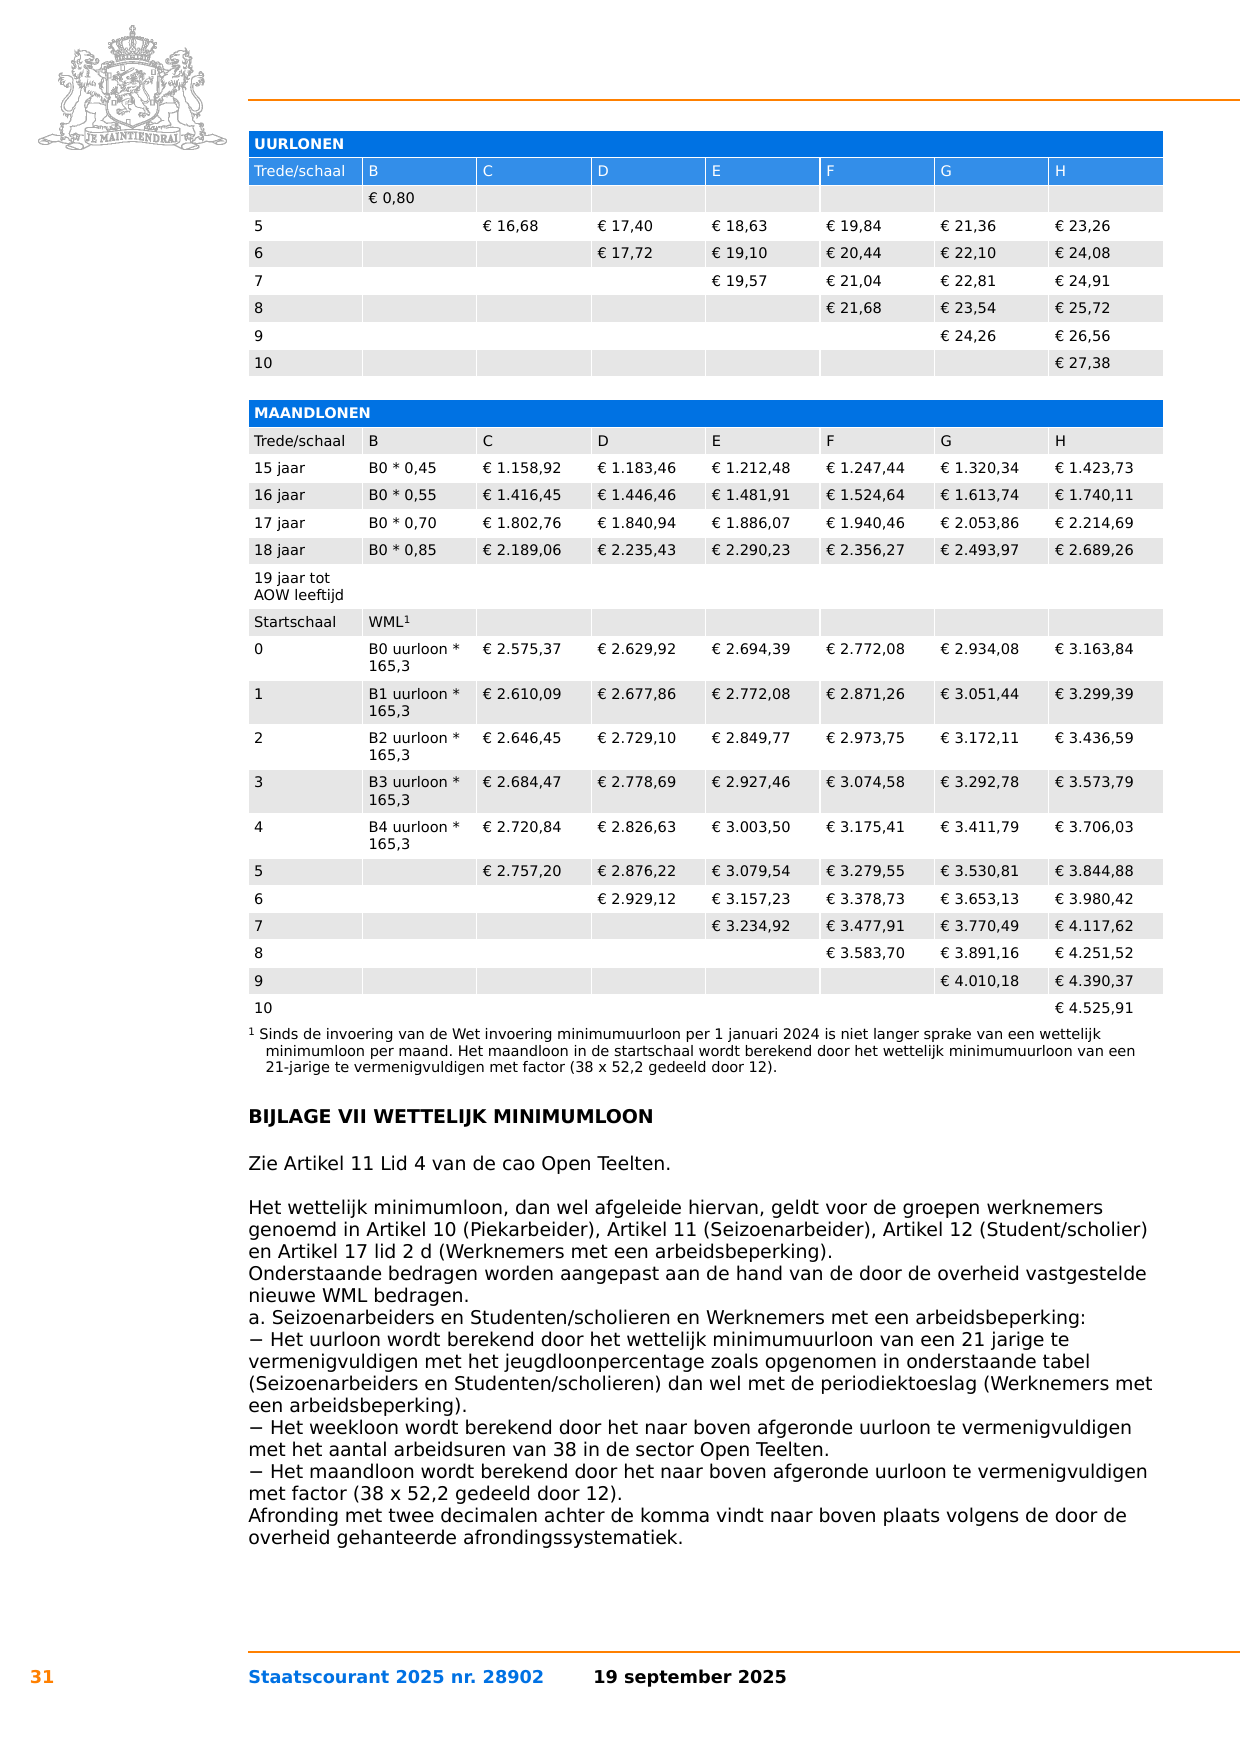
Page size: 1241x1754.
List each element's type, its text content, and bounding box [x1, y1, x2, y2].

table_cell [363, 213, 476, 239]
table_cell € 2.684,47 [477, 770, 591, 813]
table_cell [477, 323, 591, 349]
table_cell € 3.980,42 [1049, 886, 1163, 912]
table_cell [935, 186, 1048, 212]
table_cell 6 [249, 241, 362, 267]
table_cell [592, 323, 705, 349]
table_cell 6 [249, 886, 362, 912]
picture [38, 25, 227, 150]
table_cell € 4.251,52 [1049, 941, 1163, 967]
table_cell Trede/schaal [249, 428, 362, 454]
table_cell € 2.778,69 [592, 770, 705, 813]
table_cell € 3.074,58 [821, 770, 934, 813]
table_cell B0 * 0,70 [363, 510, 476, 536]
table_cell [821, 350, 934, 376]
text − Het maandloon wordt berekend door het naar boven afgeronde uurloon te vermenigvuldigen met factor (38 x 52,2 gedeeld door 12). [248, 1461, 1163, 1505]
table_cell € 4.390,37 [1049, 968, 1163, 994]
table_cell B0 * 0,85 [363, 538, 476, 564]
table_cell € 4.010,18 [935, 968, 1048, 994]
table_cell 2 [249, 725, 362, 769]
table_cell E [706, 428, 819, 454]
table_cell 5 [249, 859, 362, 885]
table_cell G [935, 158, 1048, 185]
table_cell € 1.524,64 [821, 483, 934, 509]
table_cell [249, 186, 362, 212]
table_cell [477, 186, 591, 212]
table_cell € 2.689,26 [1049, 538, 1163, 564]
table_cell C [477, 428, 591, 454]
table_cell [592, 968, 705, 994]
table_cell € 23,26 [1049, 213, 1163, 239]
table_cell 1 Sinds de invoering van de Wet invoering minimumuurloon per 1 januari 2024 is niet langer sprake van een wettelijk minimumloon per maand. Het maandloon in de startschaal wordt berekend door het wettelijk minimumuurloon van een 21-jarige te vermenigvuldigen met factor (38 x 52,2 gedeeld door 12). [248, 1023, 1163, 1076]
table_cell € 2.290,23 [706, 538, 819, 564]
table_cell H [1049, 428, 1163, 454]
table_cell 7 [249, 268, 362, 294]
subtitle BIJLAGE VII WETTELIJK MINIMUMLOON [248, 1106, 1163, 1128]
table_cell € 3.079,54 [706, 859, 819, 885]
table_cell 15 jaar [249, 455, 362, 482]
table_cell [363, 941, 476, 967]
table_cell [821, 186, 934, 212]
table_cell [821, 609, 934, 636]
table_cell € 2.772,08 [821, 637, 934, 680]
table_cell [477, 295, 591, 322]
table_cell [1049, 186, 1163, 212]
table_cell D [592, 428, 705, 454]
table_cell € 22,10 [935, 241, 1048, 267]
table_cell B0 * 0,45 [363, 455, 476, 482]
table_cell € 27,38 [1049, 350, 1163, 376]
table_cell [363, 295, 476, 322]
table_cell 10 [249, 995, 362, 1022]
table_cell 9 [249, 968, 362, 994]
table_cell B1 uurloon * 165,3 [363, 681, 476, 724]
table_cell € 26,56 [1049, 323, 1163, 349]
table_cell [592, 995, 705, 1022]
table_cell € 3.583,70 [821, 941, 934, 967]
table_cell € 1.940,46 [821, 510, 934, 536]
table_cell € 3.157,23 [706, 886, 819, 912]
table_cell B [363, 158, 476, 185]
table_cell H [1049, 158, 1163, 185]
table_cell [363, 995, 476, 1022]
table_cell € 3.891,16 [935, 941, 1048, 967]
table_cell 16 jaar [249, 483, 362, 509]
text Het wettelijk minimumloon, dan wel afgeleide hiervan, geldt voor de groepen werknemers genoemd in Artikel 10 (Piekarbeider), Artikel 11 (Seizoenarbeider), Artikel 12 (Student/scholier) en Artikel 17 lid 2 d (Werknemers met een arbeidsbeperking). [248, 1197, 1163, 1263]
table_cell [706, 565, 819, 608]
table_cell € 1.740,11 [1049, 483, 1163, 509]
table_cell € 4.525,91 [1049, 995, 1163, 1022]
table_cell 17 jaar [249, 510, 362, 536]
table_cell [477, 968, 591, 994]
table_cell [477, 268, 591, 294]
table_cell € 2.214,69 [1049, 510, 1163, 536]
table_cell 3 [249, 770, 362, 813]
text a. Seizoenarbeiders en Studenten/scholieren en Werknemers met een arbeidsbeperking: [248, 1307, 1163, 1329]
table_cell € 23,54 [935, 295, 1048, 322]
table_cell C [477, 158, 591, 185]
table_cell Trede/schaal [249, 158, 362, 185]
table_cell € 1.446,46 [592, 483, 705, 509]
table_cell B0 * 0,55 [363, 483, 476, 509]
table_cell € 1.802,76 [477, 510, 591, 536]
table_cell 19 jaar tot AOW leeftijd [249, 565, 362, 608]
table_cell [592, 565, 705, 608]
table_cell € 3.477,91 [821, 913, 934, 939]
table_cell 7 [249, 913, 362, 939]
table_cell [363, 886, 476, 912]
table_cell WML1 [363, 609, 476, 636]
table_cell € 20,44 [821, 241, 934, 267]
table_cell B [363, 428, 476, 454]
table_cell [363, 859, 476, 885]
table_cell [821, 968, 934, 994]
table_cell [706, 323, 819, 349]
table_cell [363, 350, 476, 376]
table_cell 9 [249, 323, 362, 349]
table_cell € 19,10 [706, 241, 819, 267]
table_cell € 1.613,74 [935, 483, 1048, 509]
table_cell [363, 968, 476, 994]
table_cell [1049, 609, 1163, 636]
table_cell € 1.158,92 [477, 455, 591, 482]
table_cell € 0,80 [363, 186, 476, 212]
table_cell € 3.299,39 [1049, 681, 1163, 724]
table_cell € 3.163,84 [1049, 637, 1163, 680]
table_cell € 3.378,73 [821, 886, 934, 912]
table_cell € 2.493,97 [935, 538, 1048, 564]
table_cell € 16,68 [477, 213, 591, 239]
table_cell € 2.053,86 [935, 510, 1048, 536]
table_cell € 24,26 [935, 323, 1048, 349]
table_cell [363, 241, 476, 267]
table_cell € 21,04 [821, 268, 934, 294]
table_cell [477, 995, 591, 1022]
table_cell € 2.849,77 [706, 725, 819, 769]
table_cell € 2.826,63 [592, 814, 705, 857]
text Zie Artikel 11 Lid 4 van de cao Open Teelten. [248, 1153, 1163, 1175]
table_cell [821, 323, 934, 349]
table_cell € 17,40 [592, 213, 705, 239]
table_cell G [935, 428, 1048, 454]
table_cell B2 uurloon * 165,3 [363, 725, 476, 769]
table_cell € 2.356,27 [821, 538, 934, 564]
table_header MAANDLONEN [249, 400, 1163, 427]
table_cell € 19,57 [706, 268, 819, 294]
table_cell € 1.423,73 [1049, 455, 1163, 482]
table_cell € 21,36 [935, 213, 1048, 239]
table_cell € 1.183,46 [592, 455, 705, 482]
table_cell € 1.247,44 [821, 455, 934, 482]
table_cell € 2.720,84 [477, 814, 591, 857]
table_cell B3 uurloon * 165,3 [363, 770, 476, 813]
table_cell [592, 268, 705, 294]
table_cell [1049, 565, 1163, 608]
table_cell [477, 565, 591, 608]
table_cell € 2.871,26 [821, 681, 934, 724]
table_cell [363, 268, 476, 294]
table_cell E [706, 158, 819, 185]
table_cell € 3.234,92 [706, 913, 819, 939]
table_cell [935, 565, 1048, 608]
table_cell € 3.530,81 [935, 859, 1048, 885]
table_cell € 17,72 [592, 241, 705, 267]
table_cell € 3.411,79 [935, 814, 1048, 857]
table_cell D [592, 158, 705, 185]
table_cell 1 [249, 681, 362, 724]
table_cell € 2.189,06 [477, 538, 591, 564]
table_cell [821, 995, 934, 1022]
table_cell € 1.416,45 [477, 483, 591, 509]
table_cell € 1.320,34 [935, 455, 1048, 482]
table_cell € 2.677,86 [592, 681, 705, 724]
table_cell [706, 995, 819, 1022]
table_cell € 22,81 [935, 268, 1048, 294]
table_cell € 3.436,59 [1049, 725, 1163, 769]
text Onderstaande bedragen worden aangepast aan de hand van de door de overheid vastgestelde nieuwe WML bedragen. [248, 1263, 1163, 1307]
table_cell B4 uurloon * 165,3 [363, 814, 476, 857]
table_cell F [821, 428, 934, 454]
table_cell € 2.973,75 [821, 725, 934, 769]
table_cell [477, 350, 591, 376]
table_cell 10 [249, 350, 362, 376]
table_cell 8 [249, 295, 362, 322]
text Afronding met twee decimalen achter de komma vindt naar boven plaats volgens de door de overheid gehanteerde afrondingssystematiek. [248, 1505, 1163, 1549]
table_cell [477, 241, 591, 267]
table_cell € 3.175,41 [821, 814, 934, 857]
table_cell 8 [249, 941, 362, 967]
table_cell [477, 609, 591, 636]
table_cell [706, 968, 819, 994]
table_cell [592, 913, 705, 939]
table_header UURLONEN [249, 131, 1163, 157]
table_cell 4 [249, 814, 362, 857]
table_cell [363, 913, 476, 939]
table_cell € 2.694,39 [706, 637, 819, 680]
table_cell € 2.646,45 [477, 725, 591, 769]
table_cell [706, 295, 819, 322]
table_cell [363, 323, 476, 349]
table_cell B0 uurloon * 165,3 [363, 637, 476, 680]
table_cell € 3.706,03 [1049, 814, 1163, 857]
table_cell € 21,68 [821, 295, 934, 322]
table_cell € 3.003,50 [706, 814, 819, 857]
table_cell € 3.653,13 [935, 886, 1048, 912]
table_cell Startschaal [249, 609, 362, 636]
table_cell [477, 941, 591, 967]
table_cell € 2.757,20 [477, 859, 591, 885]
table_cell € 3.172,11 [935, 725, 1048, 769]
table_cell F [821, 158, 934, 185]
table_cell [706, 941, 819, 967]
table_cell € 2.610,09 [477, 681, 591, 724]
table_cell [706, 186, 819, 212]
table_cell 0 [249, 637, 362, 680]
table_cell [935, 350, 1048, 376]
table_cell € 2.235,43 [592, 538, 705, 564]
table_cell € 3.770,49 [935, 913, 1048, 939]
table_cell [821, 565, 934, 608]
table_cell [592, 186, 705, 212]
table_cell € 3.844,88 [1049, 859, 1163, 885]
table_cell € 2.575,37 [477, 637, 591, 680]
table_cell € 25,72 [1049, 295, 1163, 322]
table_cell [363, 565, 476, 608]
table_cell € 3.279,55 [821, 859, 934, 885]
table_cell [592, 609, 705, 636]
table_cell € 19,84 [821, 213, 934, 239]
table_cell € 1.481,91 [706, 483, 819, 509]
table_cell [706, 350, 819, 376]
table_cell [477, 886, 591, 912]
table_cell € 2.927,46 [706, 770, 819, 813]
text − Het uurloon wordt berekend door het wettelijk minimumuurloon van een 21 jarige te vermenigvuldigen met het jeugdloonpercentage zoals opgenomen in onderstaande tabel (Seizoenarbeiders en Studenten/scholieren) dan wel met de periodiektoeslag (Werknemers met een arbeidsbeperking). [248, 1329, 1163, 1417]
table_cell € 2.934,08 [935, 637, 1048, 680]
table_cell € 2.729,10 [592, 725, 705, 769]
table_cell [935, 995, 1048, 1022]
table_cell € 24,08 [1049, 241, 1163, 267]
table_cell € 18,63 [706, 213, 819, 239]
table_cell € 4.117,62 [1049, 913, 1163, 939]
table_cell [592, 941, 705, 967]
table_cell € 3.573,79 [1049, 770, 1163, 813]
table_cell [935, 609, 1048, 636]
table_cell [706, 609, 819, 636]
text − Het weekloon wordt berekend door het naar boven afgeronde uurloon te vermenigvuldigen met het aantal arbeidsuren van 38 in de sector Open Teelten. [248, 1417, 1163, 1461]
table_cell € 3.051,44 [935, 681, 1048, 724]
table_cell € 1.886,07 [706, 510, 819, 536]
table_cell 5 [249, 213, 362, 239]
table_cell € 1.840,94 [592, 510, 705, 536]
table_cell € 24,91 [1049, 268, 1163, 294]
table_cell € 2.876,22 [592, 859, 705, 885]
table_cell 18 jaar [249, 538, 362, 564]
table_cell [592, 295, 705, 322]
table_cell € 2.772,08 [706, 681, 819, 724]
table_cell € 2.629,92 [592, 637, 705, 680]
table_cell [592, 350, 705, 376]
table_cell € 3.292,78 [935, 770, 1048, 813]
table_cell [477, 913, 591, 939]
table_cell € 1.212,48 [706, 455, 819, 482]
table_cell € 2.929,12 [592, 886, 705, 912]
